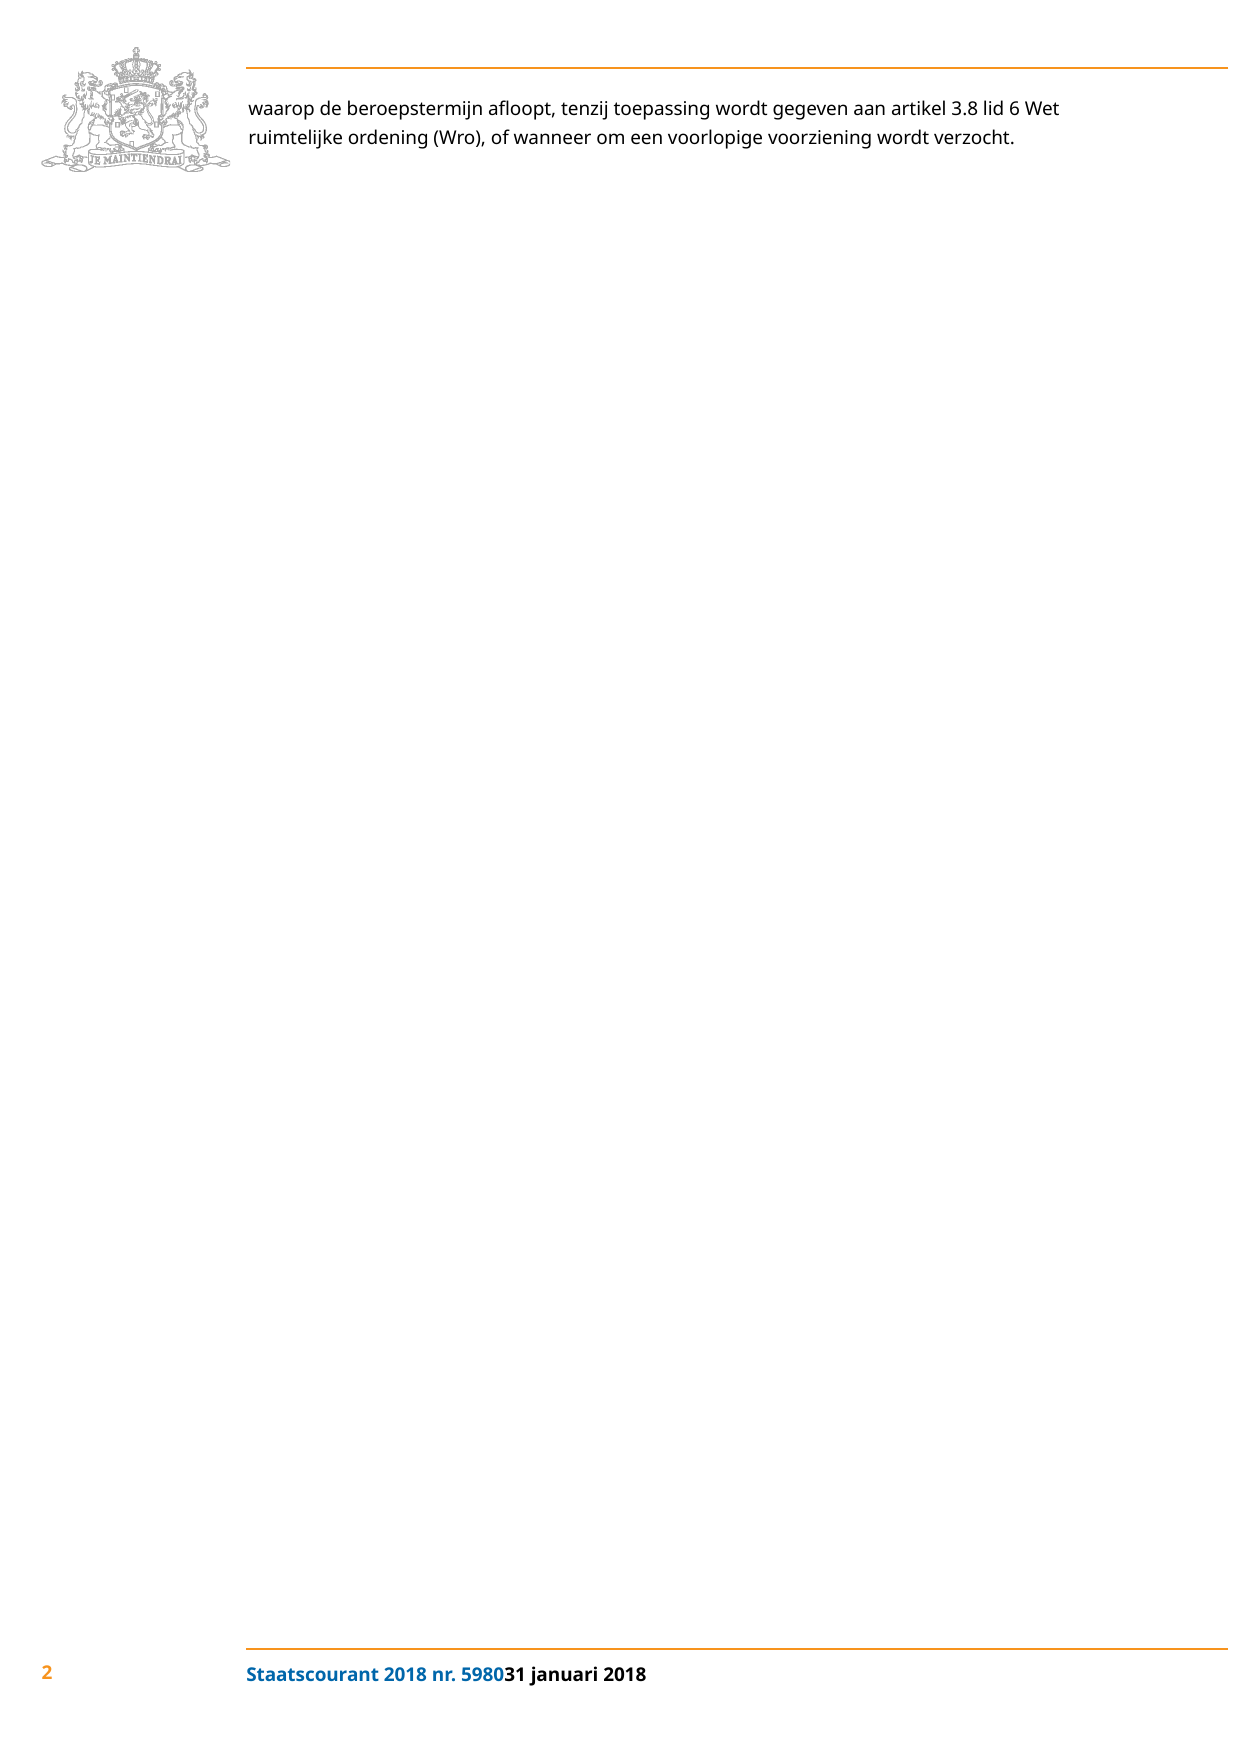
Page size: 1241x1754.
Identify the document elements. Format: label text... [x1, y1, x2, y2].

text waarop de beroepstermijn afloopt, tenzij toepassing wordt gegeven aan artikel 3.8 lid 6 Wet ruimtelijke ordening (Wro), of wanneer om een voorlopige voorziening wordt verzocht. [248, 95, 1152, 150]
picture [41, 47, 231, 172]
